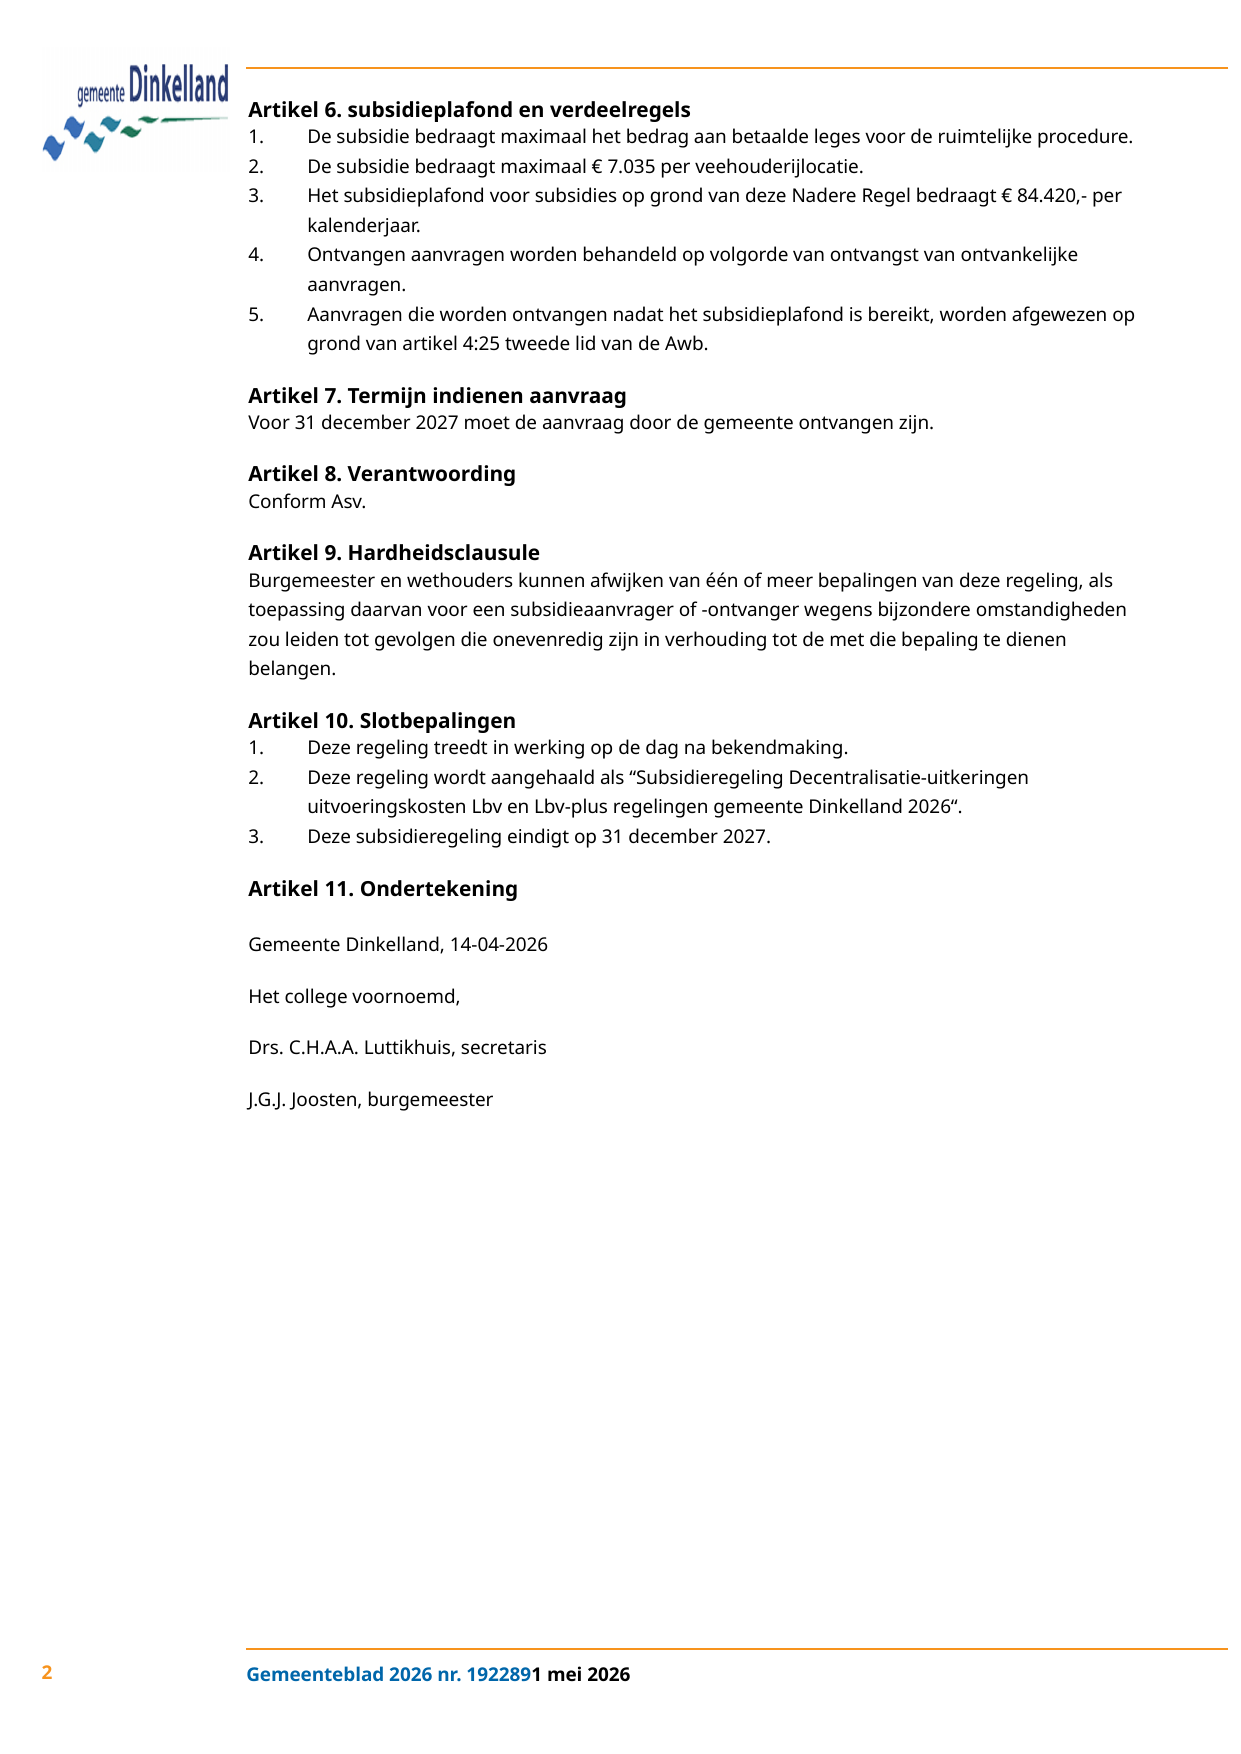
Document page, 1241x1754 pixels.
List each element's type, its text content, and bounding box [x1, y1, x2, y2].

text Voor 31 december 2027 moet de aanvraag door de gemeente ontvangen zijn. [248, 409, 1152, 435]
picture [41, 47, 231, 172]
text Artikel 11. Ondertekening [248, 874, 1152, 902]
list Deze regeling wordt aangehaald als “Subsidieregeling Decentralisatie-uitkeringen uitvoeringskosten Lbv en Lbv-plus regelingen gemeente Dinkelland 2026“. [248, 764, 1152, 819]
list De subsidie bedraagt maximaal € 7.035 per veehouderijlocatie. [248, 153, 1152, 178]
text Artikel 7. Termijn indienen aanvraag [248, 381, 1152, 409]
list Het subsidieplafond voor subsidies op grond van deze Nadere Regel bedraagt € 84.420,- per kalenderjaar. [248, 182, 1152, 238]
list Aanvragen die worden ontvangen nadat het subsidieplafond is bereikt, worden afgewezen op grond van artikel 4:25 tweede lid van de Awb. [248, 301, 1152, 356]
text Conform Asv. [248, 488, 1152, 514]
text Burgemeester en wethouders kunnen afwijken van één of meer bepalingen van deze regeling, als toepassing daarvan voor een subsidieaanvrager of -ontvanger wegens bijzondere omstandigheden zou leiden tot gevolgen die onevenredig zijn in verhouding tot de met die bepaling te dienen belangen. [248, 567, 1152, 681]
text Artikel 6. subsidieplafond en verdeelregels [248, 95, 1152, 123]
text Het college voornoemd, [248, 983, 1152, 1009]
text Artikel 10. Slotbepalingen [248, 706, 1152, 734]
list Deze regeling treedt in werking op de dag na bekendmaking. [248, 734, 1152, 760]
list Ontvangen aanvragen worden behandeld op volgorde van ontvangst van ontvankelijke aanvragen. [248, 242, 1152, 297]
text J.G.J. Joosten, burgemeester [248, 1086, 1152, 1112]
list Deze subsidieregeling eindigt op 31 december 2027. [248, 823, 1152, 849]
list De subsidie bedraagt maximaal het bedrag aan betaalde leges voor de ruimtelijke procedure. [248, 123, 1152, 149]
text Gemeente Dinkelland, 14-04-2026 [248, 932, 1152, 957]
text Drs. C.H.A.A. Luttikhuis, secretaris [248, 1034, 1152, 1060]
text Artikel 8. Verantwoording [248, 459, 1152, 488]
text Artikel 9. Hardheidsclausule [248, 538, 1152, 567]
